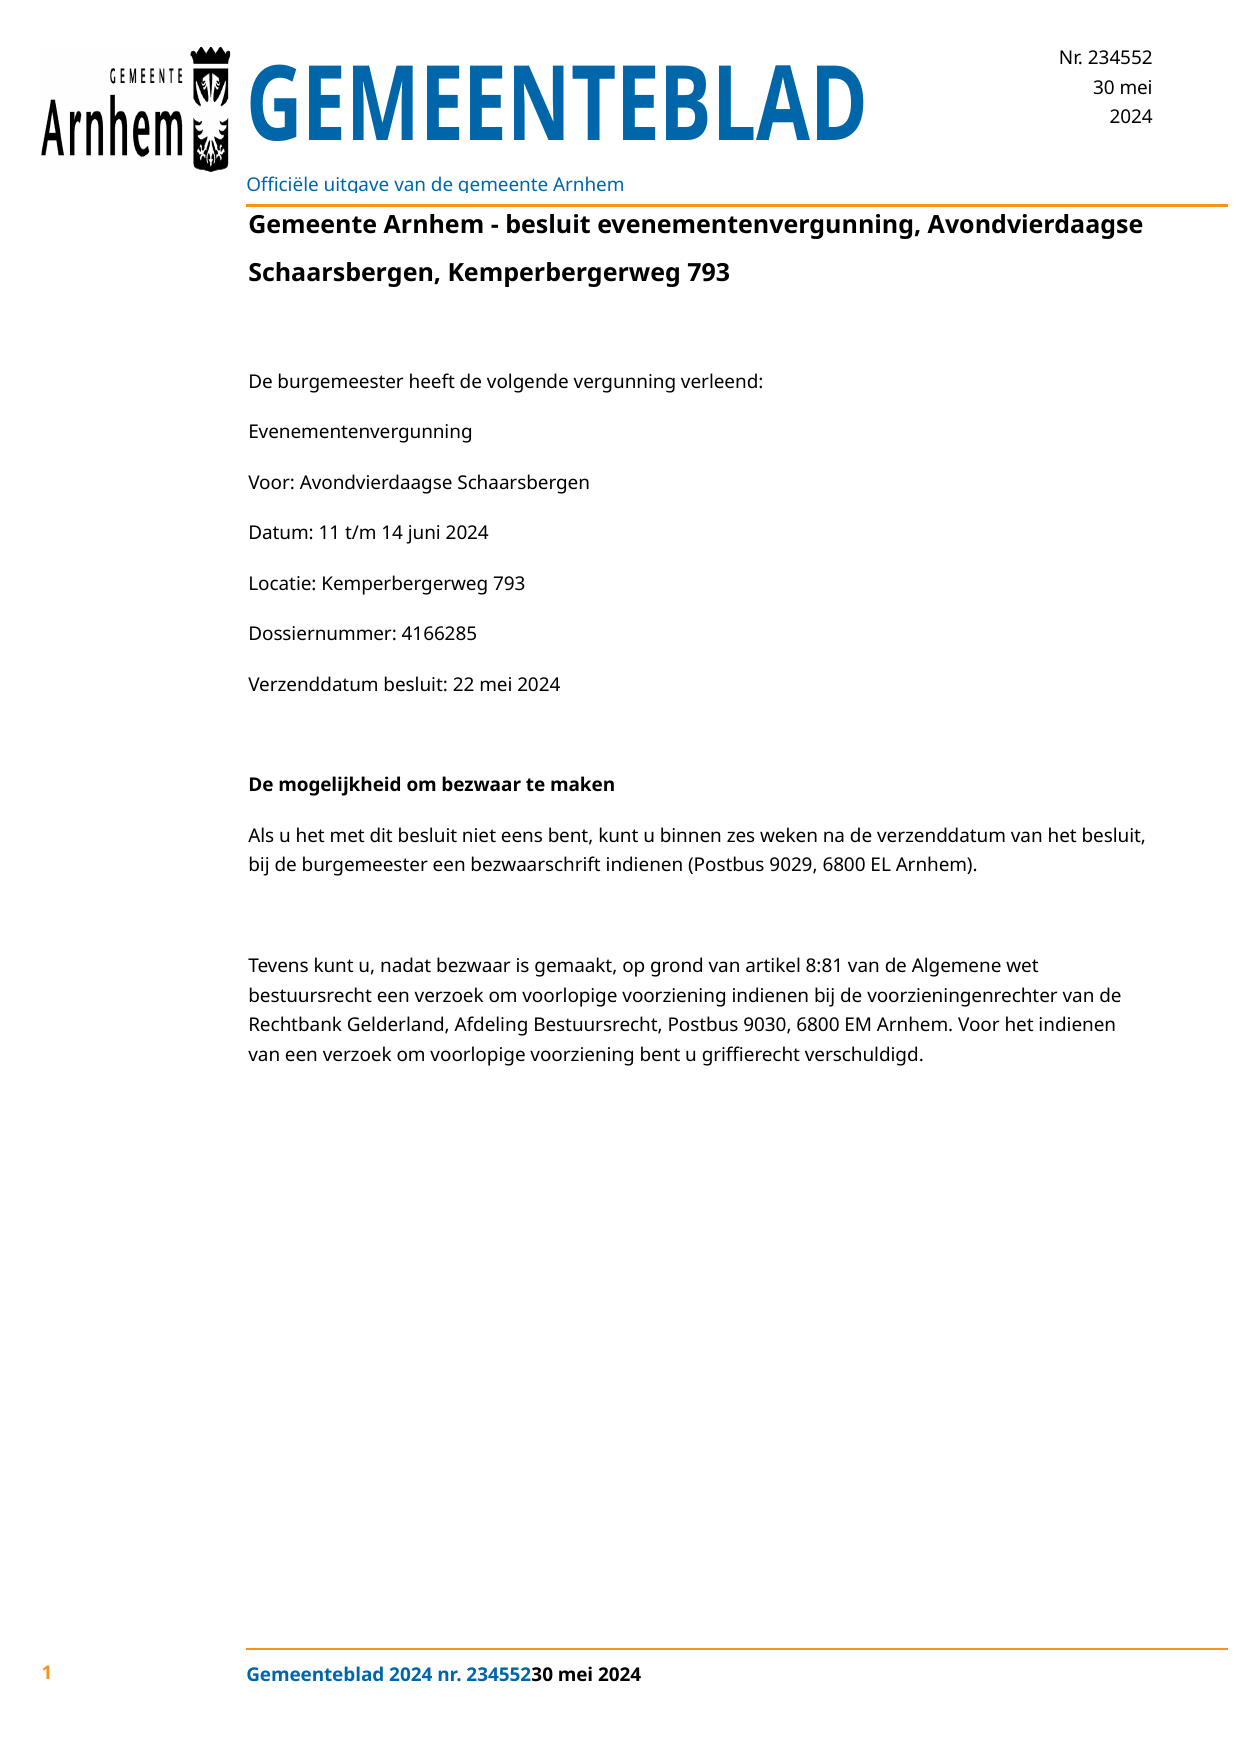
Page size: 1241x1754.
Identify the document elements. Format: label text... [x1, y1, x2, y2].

text De mogelijkheid om bezwaar te maken [248, 772, 1152, 797]
text Locatie: Kemperbergerweg 793 [248, 570, 1152, 596]
text Evenementenvergunning [248, 419, 1152, 444]
text De burgemeester heeft de volgende vergunning verleend: [248, 368, 1152, 394]
text Gemeente Arnhem - besluit evenementenvergunning, Avondvierdaagse Schaarsbergen, Kemperbergerweg 793 [248, 207, 1152, 288]
text Dossiernummer: 4166285 [248, 620, 1152, 646]
picture [41, 47, 231, 172]
text Tevens kunt u, nadat bezwaar is gemaakt, op grond van artikel 8:81 van de Algemene wet bestuursrecht een verzoek om voorlopige voorziening indienen bij de voorzieningenrechter van de Rechtbank Gelderland, Afdeling Bestuursrecht, Postbus 9030, 6800 EM Arnhem. Voor het indienen van een verzoek om voorlopige voorziening bent u griffierecht verschuldigd. [248, 952, 1152, 1067]
text Datum: 11 t/m 14 juni 2024 [248, 519, 1152, 545]
text Verzenddatum besluit: 22 mei 2024 [248, 671, 1152, 697]
text Voor: Avondvierdaagse Schaarsbergen [248, 469, 1152, 495]
text Als u het met dit besluit niet eens bent, kunt u binnen zes weken na de verzenddatum van het besluit, bij de burgemeester een bezwaarschrift indienen (Postbus 9029, 6800 EL Arnhem). [248, 822, 1152, 877]
